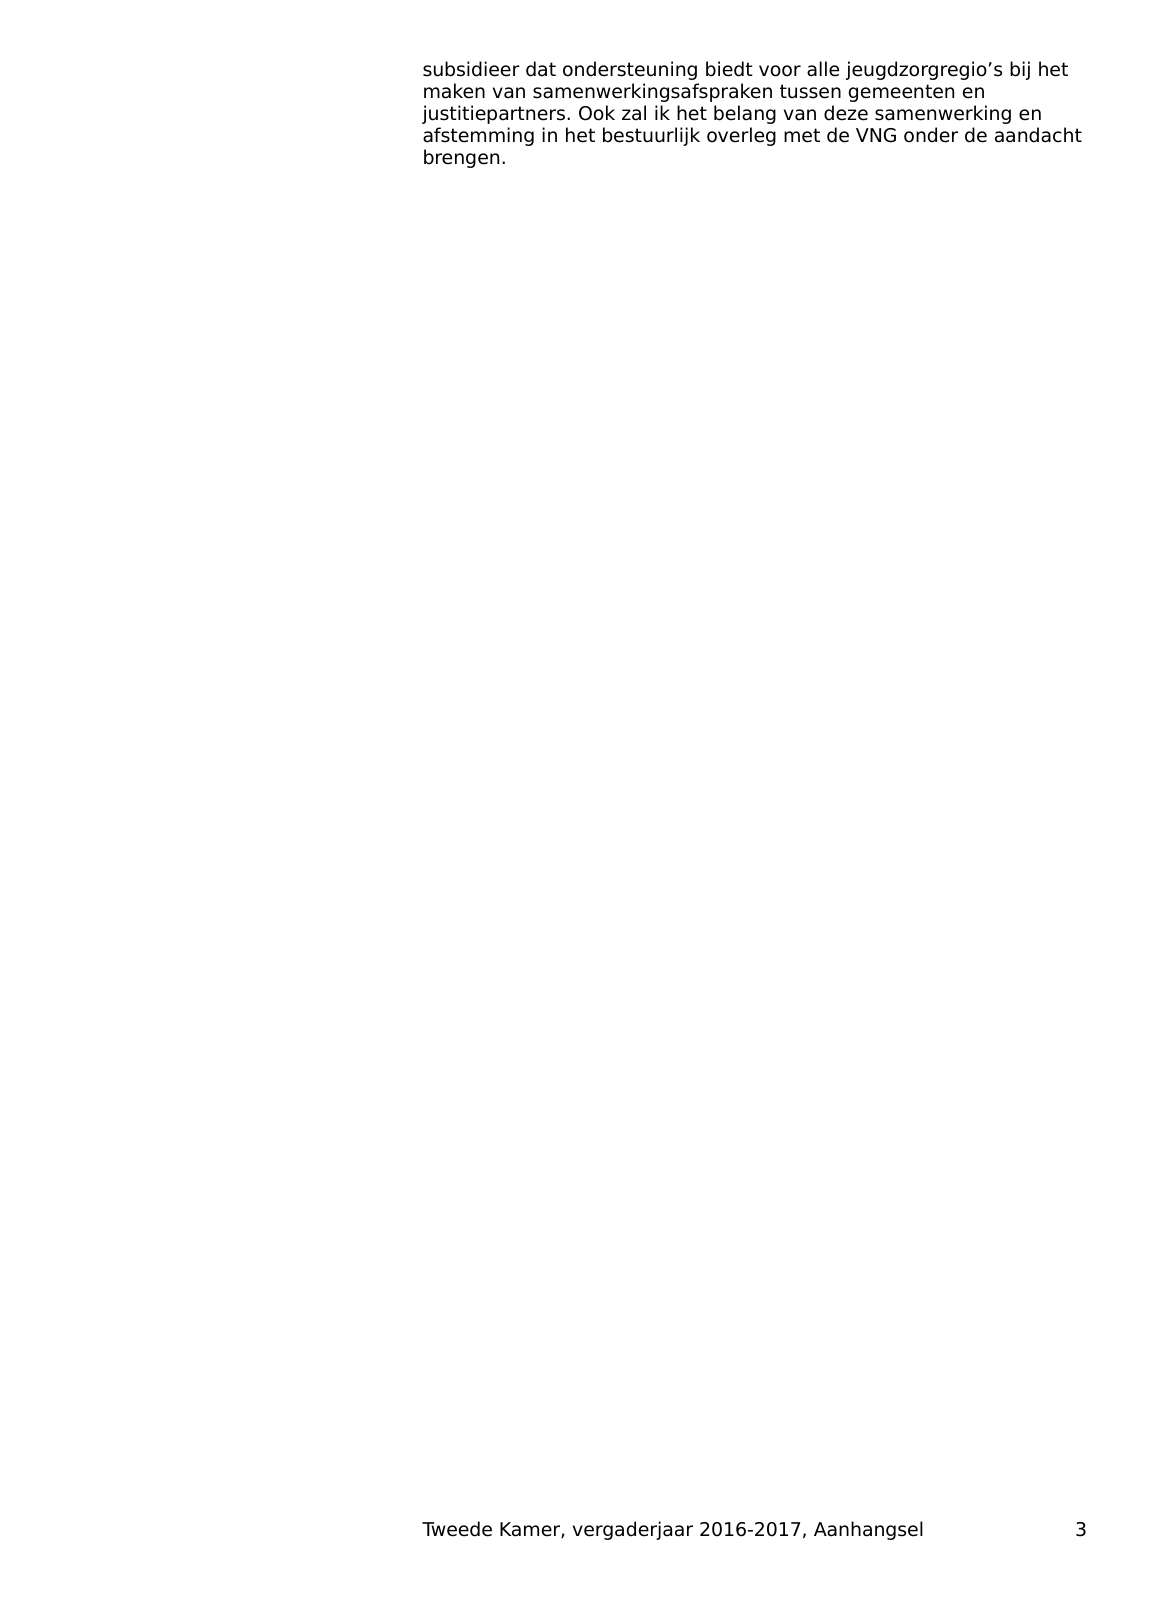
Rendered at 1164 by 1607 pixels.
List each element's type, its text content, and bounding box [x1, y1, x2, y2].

text subsidieer dat ondersteuning biedt voor alle jeugdzorgregio’s bij het maken van samenwerkingsafspraken tussen gemeenten en justitiepartners. Ook zal ik het belang van deze samenwerking en afstemming in het bestuurlijk overleg met de VNG onder de aandacht brengen. [422, 59, 1087, 169]
